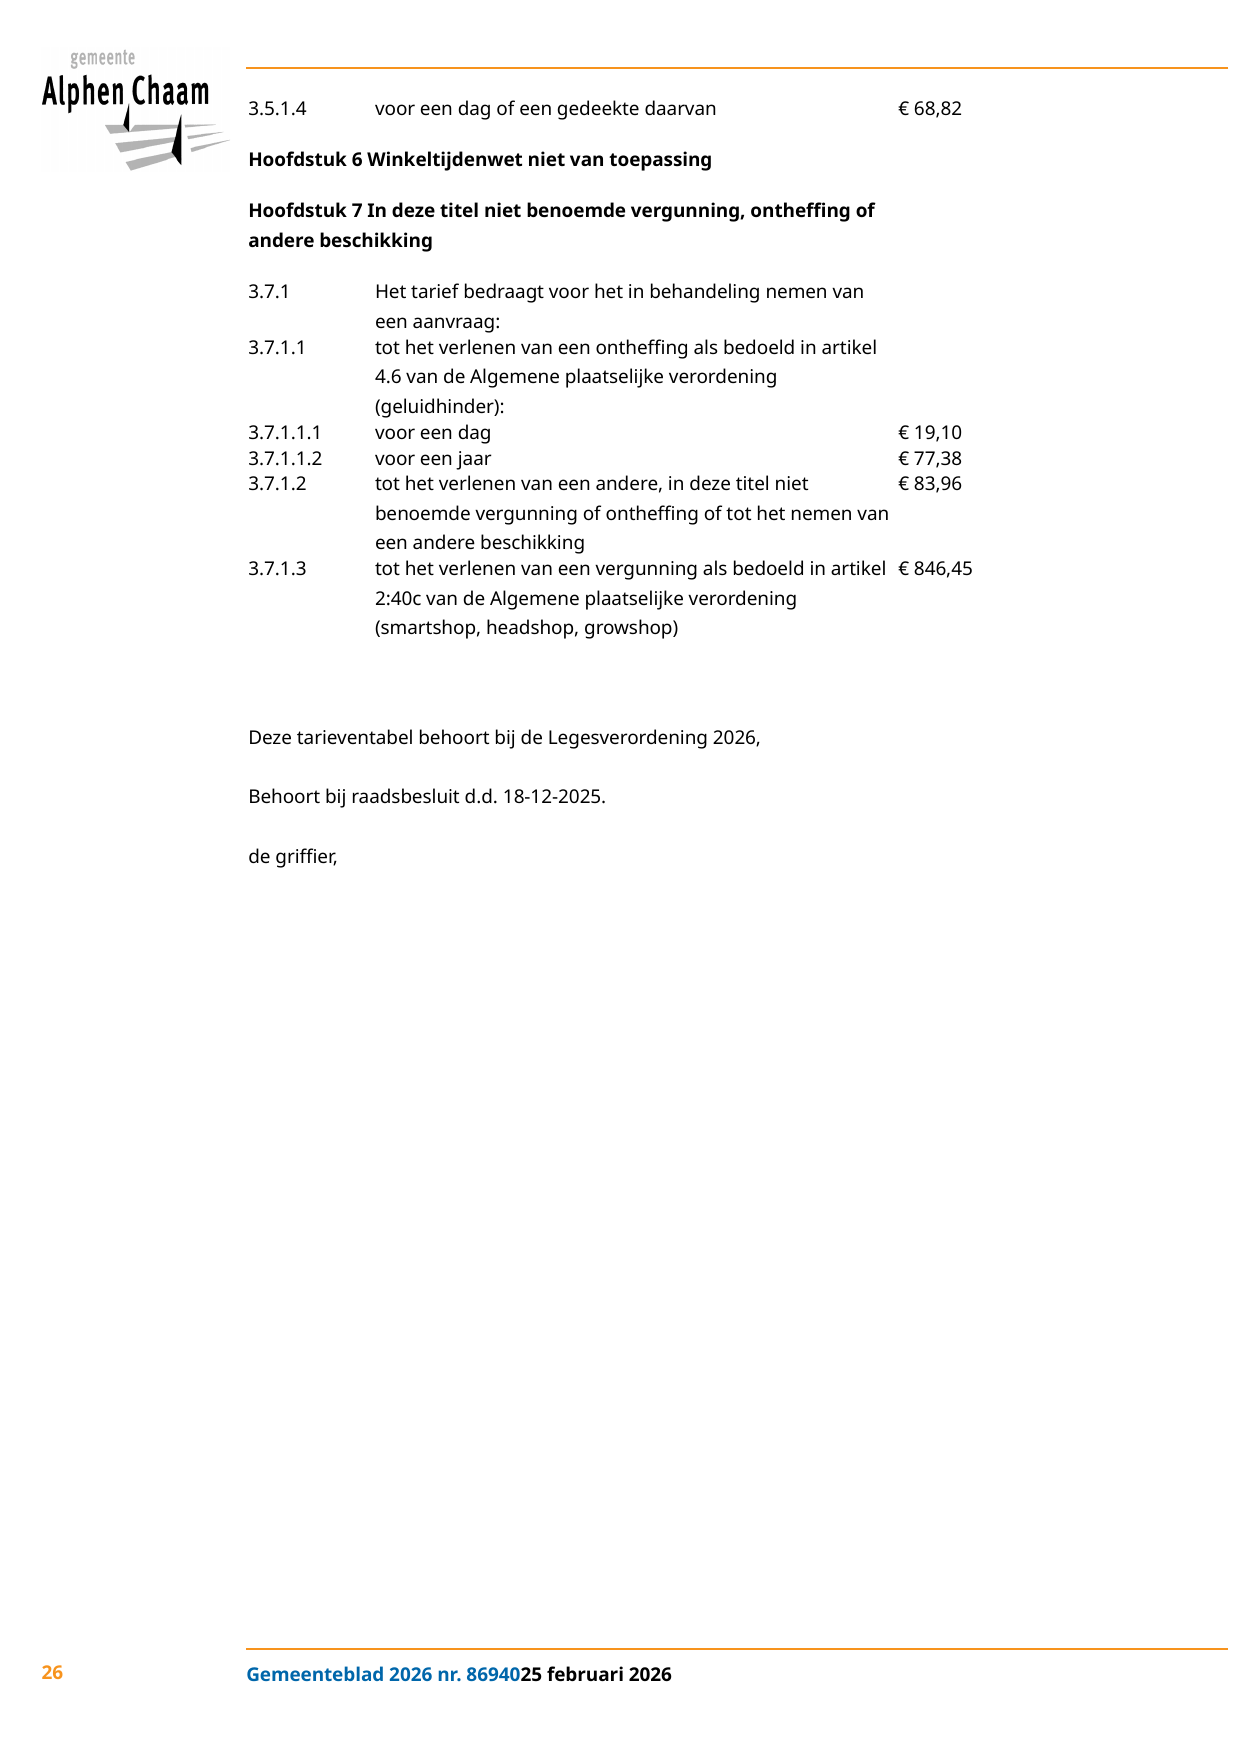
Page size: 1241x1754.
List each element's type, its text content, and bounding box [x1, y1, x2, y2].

table_cell Hoofdstuk 7 In deze titel niet benoemde vergunning, ontheffing of andere beschikking [248, 198, 898, 253]
table_cell [1025, 279, 1152, 334]
table_cell [1025, 95, 1152, 121]
table_cell Het tarief bedraagt voor het in behandeling nemen van een aanvraag: [375, 279, 898, 334]
table_cell [1025, 334, 1152, 419]
table_cell [1025, 470, 1152, 555]
table_cell tot het verlenen van een andere, in deze titel niet benoemde vergunning of ontheffing of tot het nemen van een andere beschikking [375, 470, 898, 555]
table_cell [898, 666, 1025, 692]
table_cell [375, 172, 898, 198]
table_cell [1025, 555, 1152, 640]
table_cell [898, 146, 1025, 172]
table_cell [375, 640, 898, 666]
table_cell [1025, 253, 1152, 279]
table_cell [248, 666, 375, 692]
text Behoort bij raadsbesluit d.d. 18-12-2025. [248, 784, 1152, 809]
table_cell [248, 172, 375, 198]
table_cell € 68,82 [898, 95, 1025, 121]
table_cell 3.7.1.3 [248, 555, 375, 640]
table_cell [375, 121, 898, 146]
table_cell [248, 121, 375, 146]
table_cell Hoofdstuk 6 Winkeltijdenwet niet van toepassing [248, 146, 898, 172]
table_cell [898, 640, 1025, 666]
table_cell [898, 121, 1025, 146]
table_cell [898, 334, 1025, 419]
table_cell € 19,10 [898, 419, 1025, 445]
table_cell tot het verlenen van een ontheffing als bedoeld in artikel 4.6 van de Algemene plaatselijke verordening (geluidhinder): [375, 334, 898, 419]
table_cell € 77,38 [898, 445, 1025, 470]
table_cell 3.7.1.2 [248, 470, 375, 555]
table_cell 3.5.1.4 [248, 95, 375, 121]
table_cell € 846,45 [898, 555, 1025, 640]
table_cell voor een jaar [375, 445, 898, 470]
table_cell [1025, 445, 1152, 470]
table_cell [1025, 666, 1152, 692]
table_cell [375, 666, 898, 692]
table_cell [898, 198, 1025, 253]
picture [41, 47, 231, 172]
table_cell [898, 253, 1025, 279]
table_cell 3.7.1.1.2 [248, 445, 375, 470]
table_cell [375, 253, 898, 279]
table_cell € 83,96 [898, 470, 1025, 555]
table_cell [1025, 640, 1152, 666]
table_cell voor een dag [375, 419, 898, 445]
table_cell [1025, 121, 1152, 146]
table_cell 3.7.1 [248, 279, 375, 334]
table_cell [1025, 419, 1152, 445]
table_cell [248, 253, 375, 279]
table_cell [1025, 172, 1152, 198]
table_cell [1025, 146, 1152, 172]
table_cell [1025, 198, 1152, 253]
table_cell [898, 279, 1025, 334]
text de griffier, [248, 843, 1152, 868]
table_cell voor een dag of een gedeekte daarvan [375, 95, 898, 121]
table_cell 3.7.1.1 [248, 334, 375, 419]
table_cell [898, 172, 1025, 198]
table_cell [248, 640, 375, 666]
table_cell 3.7.1.1.1 [248, 419, 375, 445]
text Deze tarieventabel behoort bij de Legesverordening 2026, [248, 724, 1152, 750]
table_cell tot het verlenen van een vergunning als bedoeld in artikel 2:40c van de Algemene plaatselijke verordening (smartshop, headshop, growshop) [375, 555, 898, 640]
